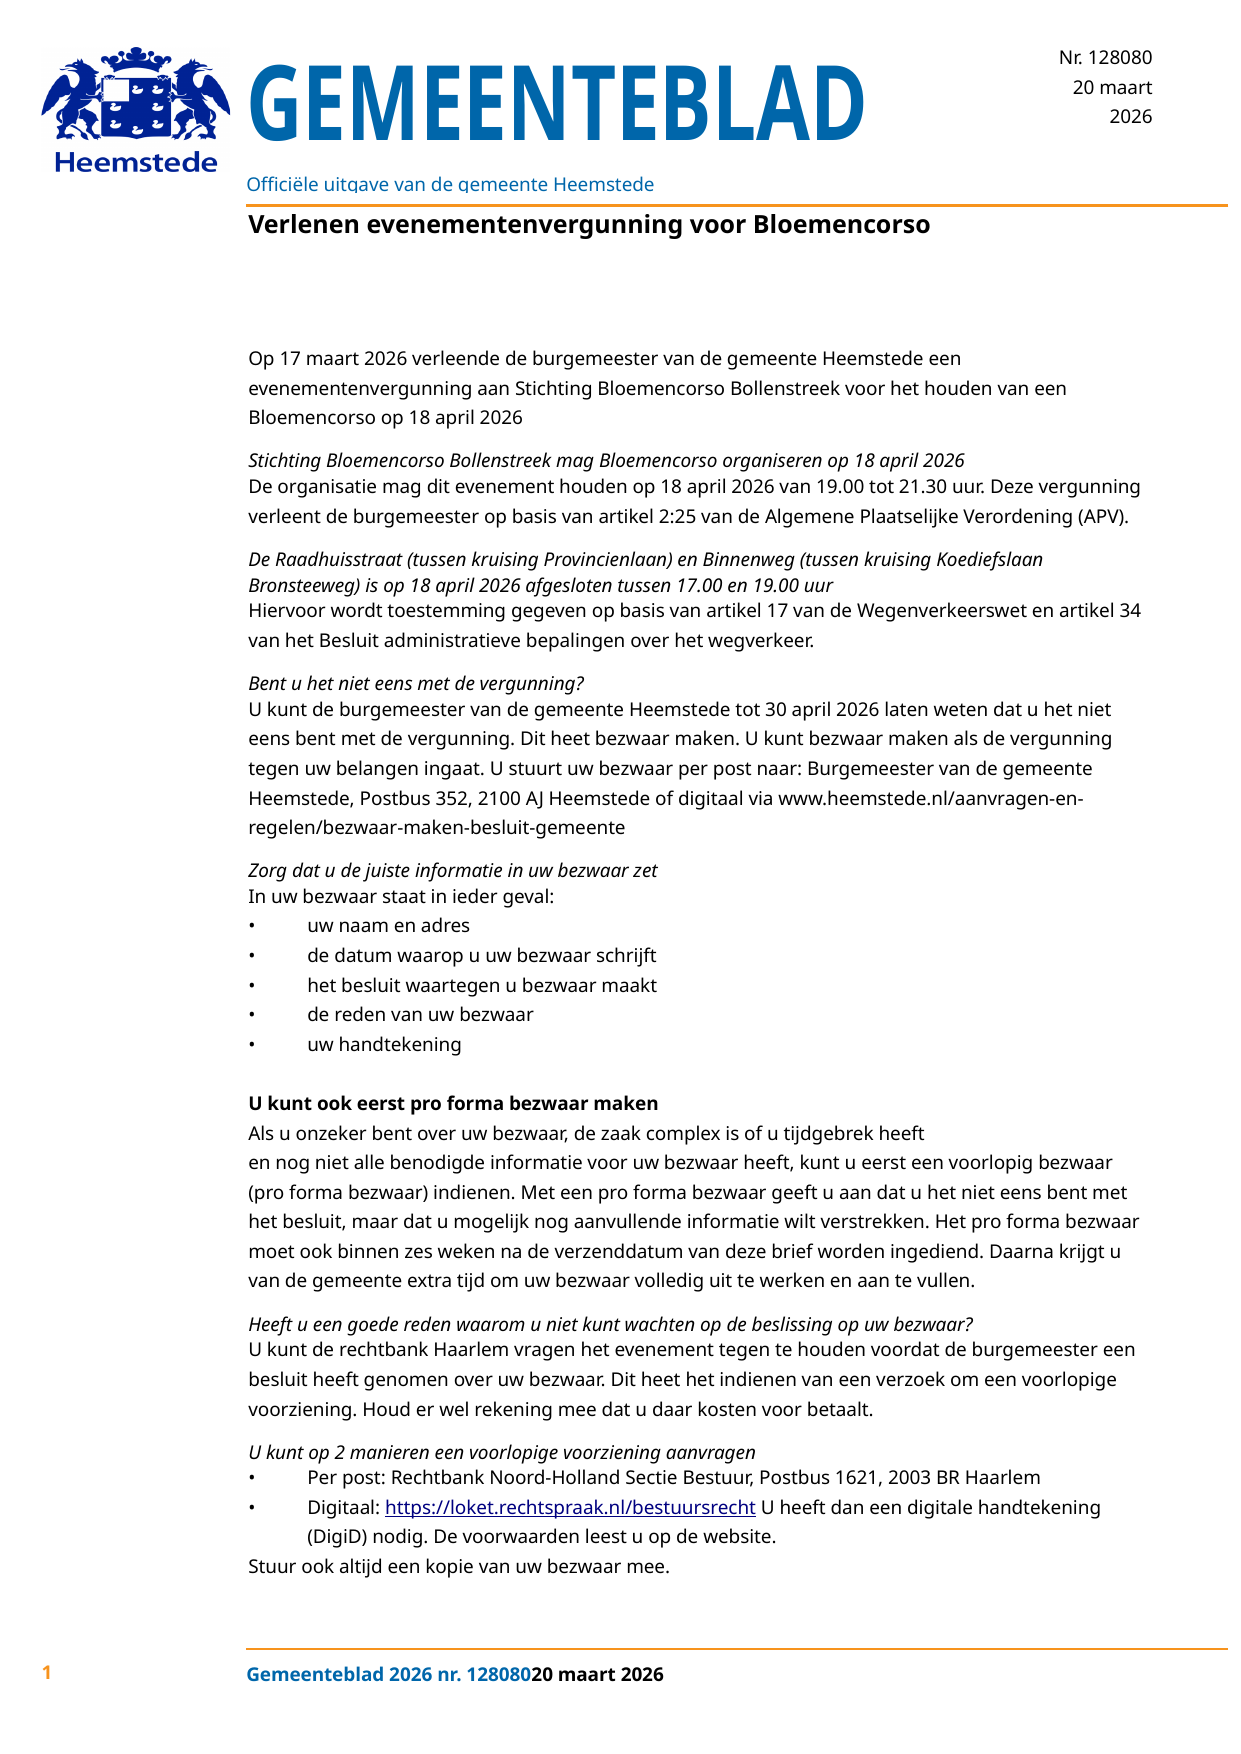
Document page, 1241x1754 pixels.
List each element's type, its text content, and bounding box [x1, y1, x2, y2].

list de reden van uw bezwaar [248, 1001, 1152, 1027]
picture [41, 47, 231, 172]
text en nog niet alle benodigde informatie voor uw bezwaar heeft, kunt u eerst een voorlopig bezwaar (pro forma bezwaar) indienen. Met een pro forma bezwaar geeft u aan dat u het niet eens bent met het besluit, maar dat u mogelijk nog aanvullende informatie wilt verstrekken. Het pro forma bezwaar moet ook binnen zes weken na de verzenddatum van deze brief worden ingediend. Daarna krijgt u van de gemeente extra tijd om uw bezwaar volledig uit te werken en aan te vullen. [248, 1149, 1152, 1293]
text U kunt de rechtbank Haarlem vragen het evenement tegen te houden voordat de burgemeester een besluit heeft genomen over uw bezwaar. Dit heet het indienen van een verzoek om een voorlopige voorziening. Houd er wel rekening mee dat u daar kosten voor betaalt. [248, 1337, 1152, 1421]
text De Raadhuisstraat (tussen kruising Provincienlaan) en Binnenweg (tussen kruising Koediefslaan Bronsteeweg) is op 18 april 2026 afgesloten tussen 17.00 en 19.00 uur [248, 546, 1152, 597]
list uw naam en adres [248, 913, 1152, 938]
text Verlenen evenementenvergunning voor Bloemencorso [248, 207, 1152, 241]
list de datum waarop u uw bezwaar schrijft [248, 942, 1152, 968]
text Bent u het niet eens met de vergunning? [248, 670, 1152, 696]
list Per post: Rechtbank Noord-Holland Sectie Bestuur, Postbus 1621, 2003 BR Haarlem [248, 1464, 1152, 1490]
text Hiervoor wordt toestemming gegeven op basis van artikel 17 van de Wegenverkeerswet en artikel 34 van het Besluit administratieve bepalingen over het wegverkeer. [248, 597, 1152, 653]
text Stuur ook altijd een kopie van uw bezwaar mee. [248, 1553, 1152, 1579]
text Zorg dat u de juiste informatie in uw bezwaar zet [248, 857, 1152, 883]
text U kunt de burgemeester van de gemeente Heemstede tot 30 april 2026 laten weten dat u het niet eens bent met de vergunning. Dit heet bezwaar maken. U kunt bezwaar maken als de vergunning tegen uw belangen ingaat. U stuurt uw bezwaar per post naar: Burgemeester van de gemeente Heemstede, Postbus 352, 2100 AJ Heemstede of digitaal via www.heemstede.nl/aanvragen-en-regelen/bezwaar-maken-besluit-gemeente [248, 696, 1152, 840]
text De organisatie mag dit evenement houden op 18 april 2026 van 19.00 tot 21.30 uur. Deze vergunning verleent de burgemeester op basis van artikel 2:25 van de Algemene Plaatselijke Verordening (APV). [248, 473, 1152, 529]
list het besluit waartegen u bezwaar maakt [248, 972, 1152, 998]
text U kunt ook eerst pro forma bezwaar maken [248, 1090, 1152, 1116]
text Als u onzeker bent over uw bezwaar, de zaak complex is of u tijdgebrek heeft [248, 1120, 1152, 1146]
text U kunt op 2 manieren een voorlopige voorziening aanvragen [248, 1439, 1152, 1464]
text Stichting Bloemencorso Bollenstreek mag Bloemencorso organiseren op 18 april 2026 [248, 448, 1152, 473]
text In uw bezwaar staat in ieder geval: [248, 883, 1152, 909]
text Op 17 maart 2026 verleende de burgemeester van de gemeente Heemstede een evenementenvergunning aan Stichting Bloemencorso Bollenstreek voor het houden van een Bloemencorso op 18 april 2026 [248, 345, 1152, 430]
list uw handtekening [248, 1031, 1152, 1057]
text Heeft u een goede reden waarom u niet kunt wachten op de beslissing op uw bezwaar? [248, 1311, 1152, 1337]
list Digitaal: https://loket.rechtspraak.nl/bestuursrecht U heeft dan een digitale handtekening (DigiD) nodig. De voorwaarden leest u op de website. [248, 1494, 1152, 1549]
